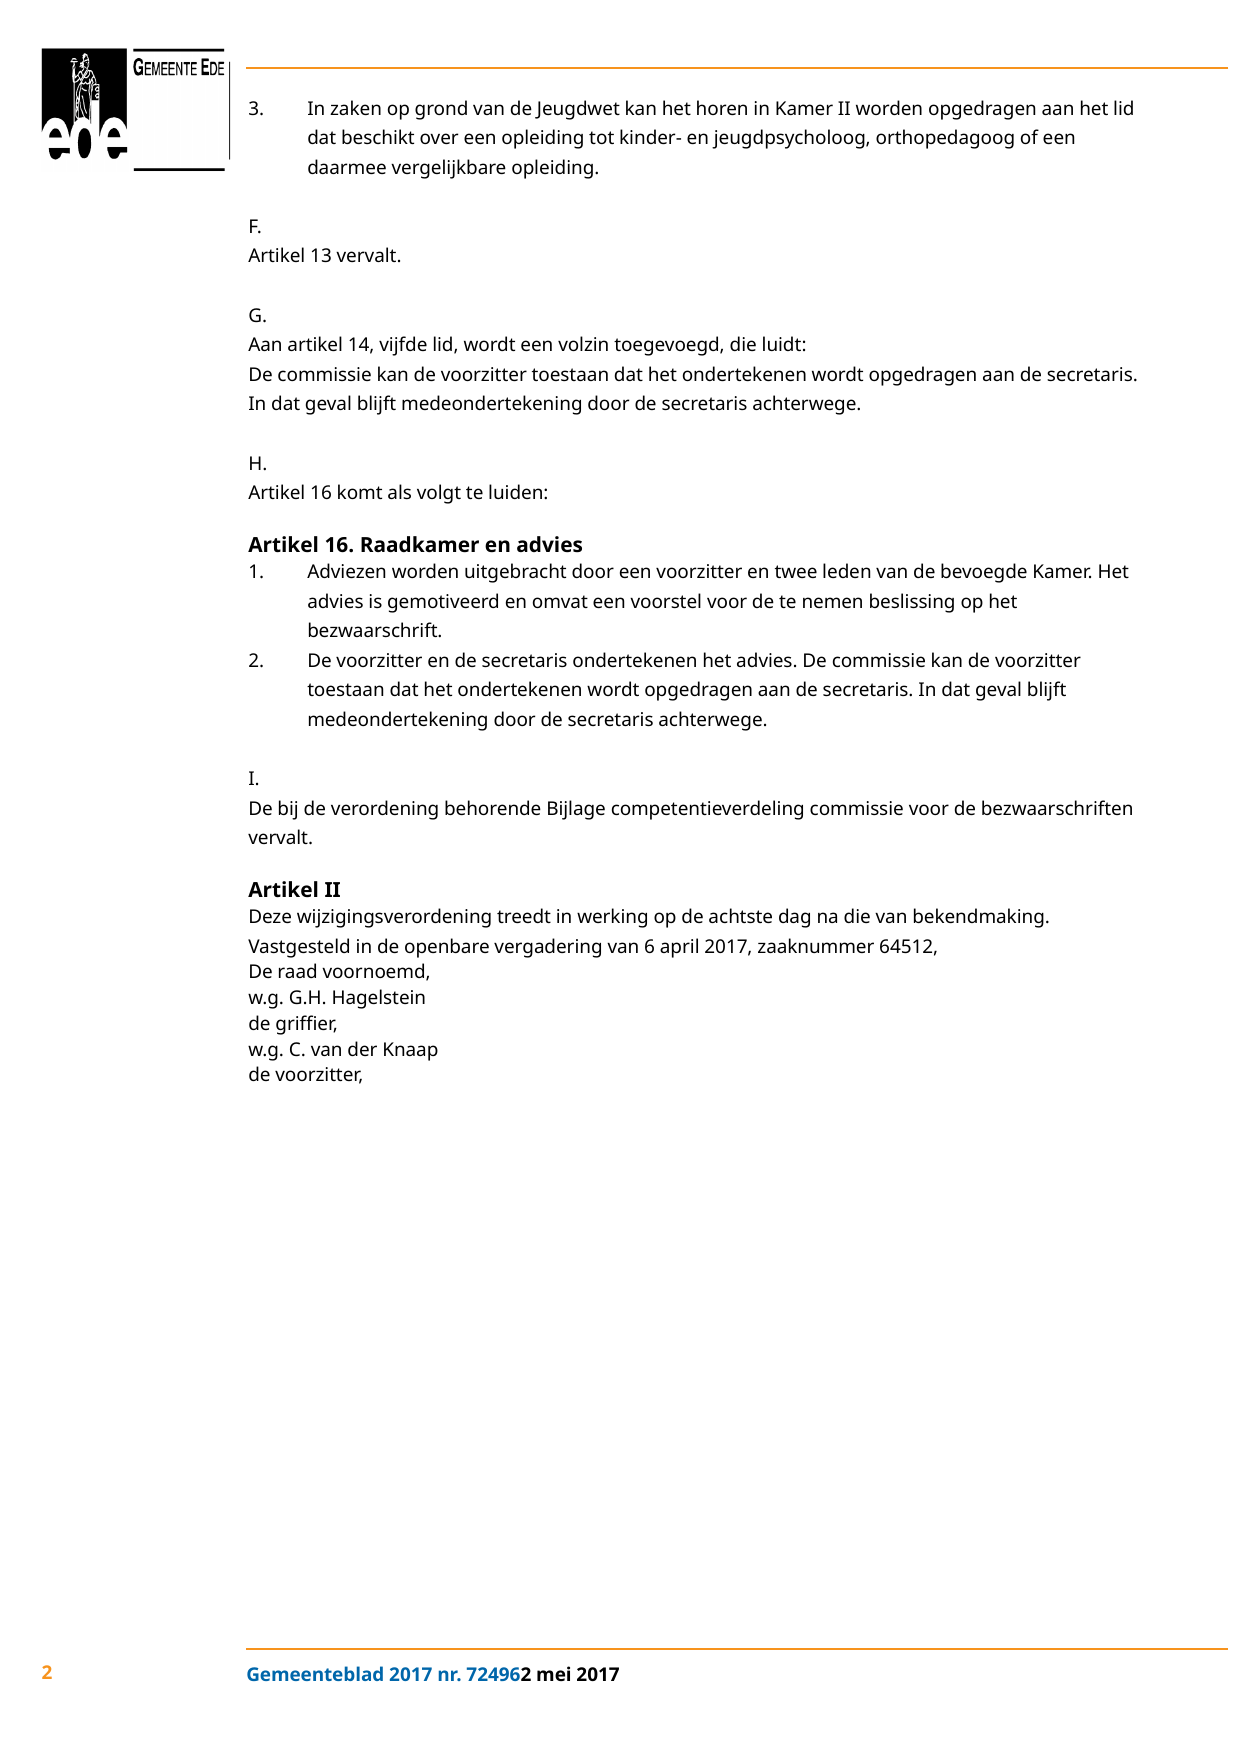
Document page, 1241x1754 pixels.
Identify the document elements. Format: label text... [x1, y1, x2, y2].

text Vastgesteld in de openbare vergadering van 6 april 2017, zaaknummer 64512, [248, 933, 1152, 959]
text Deze wijzigingsverordening treedt in werking op de achtste dag na die van bekendmaking. [248, 903, 1152, 929]
text I. [248, 765, 1152, 791]
text de voorzitter, [248, 1062, 1152, 1087]
list In zaken op grond van de Jeugdwet kan het horen in Kamer II worden opgedragen aan het lid dat beschikt over een opleiding tot kinder- en jeugdpsycholoog, orthopedagoog of een daarmee vergelijkbare opleiding. [248, 95, 1152, 180]
text Artikel 16 komt als volgt te luiden: [248, 479, 1152, 505]
picture [41, 47, 231, 172]
list Adviezen worden uitgebracht door een voorzitter en twee leden van de bevoegde Kamer. Het advies is gemotiveerd en omvat een voorstel voor de te nemen beslissing op het bezwaarschrift. [248, 558, 1152, 643]
text de griffier, [248, 1010, 1152, 1036]
text De bij de verordening behorende Bijlage competentieverdeling commissie voor de bezwaarschriften vervalt. [248, 795, 1152, 850]
text F. [248, 213, 1152, 239]
text w.g. G.H. Hagelstein [248, 984, 1152, 1010]
text G. [248, 302, 1152, 328]
list De voorzitter en de secretaris ondertekenen het advies. De commissie kan de voorzitter toestaan dat het ondertekenen wordt opgedragen aan de secretaris. In dat geval blijft medeondertekening door de secretaris achterwege. [248, 647, 1152, 732]
text Artikel 13 vervalt. [248, 243, 1152, 268]
text Artikel II [248, 875, 1152, 903]
text w.g. C. van der Knaap [248, 1036, 1152, 1062]
text Artikel 16. Raadkamer en advies [248, 530, 1152, 558]
text H. [248, 450, 1152, 476]
text De raad voornoemd, [248, 959, 1152, 984]
text De commissie kan de voorzitter toestaan dat het ondertekenen wordt opgedragen aan de secretaris. In dat geval blijft medeondertekening door de secretaris achterwege. [248, 361, 1152, 416]
text Aan artikel 14, vijfde lid, wordt een volzin toegevoegd, die luidt: [248, 331, 1152, 357]
